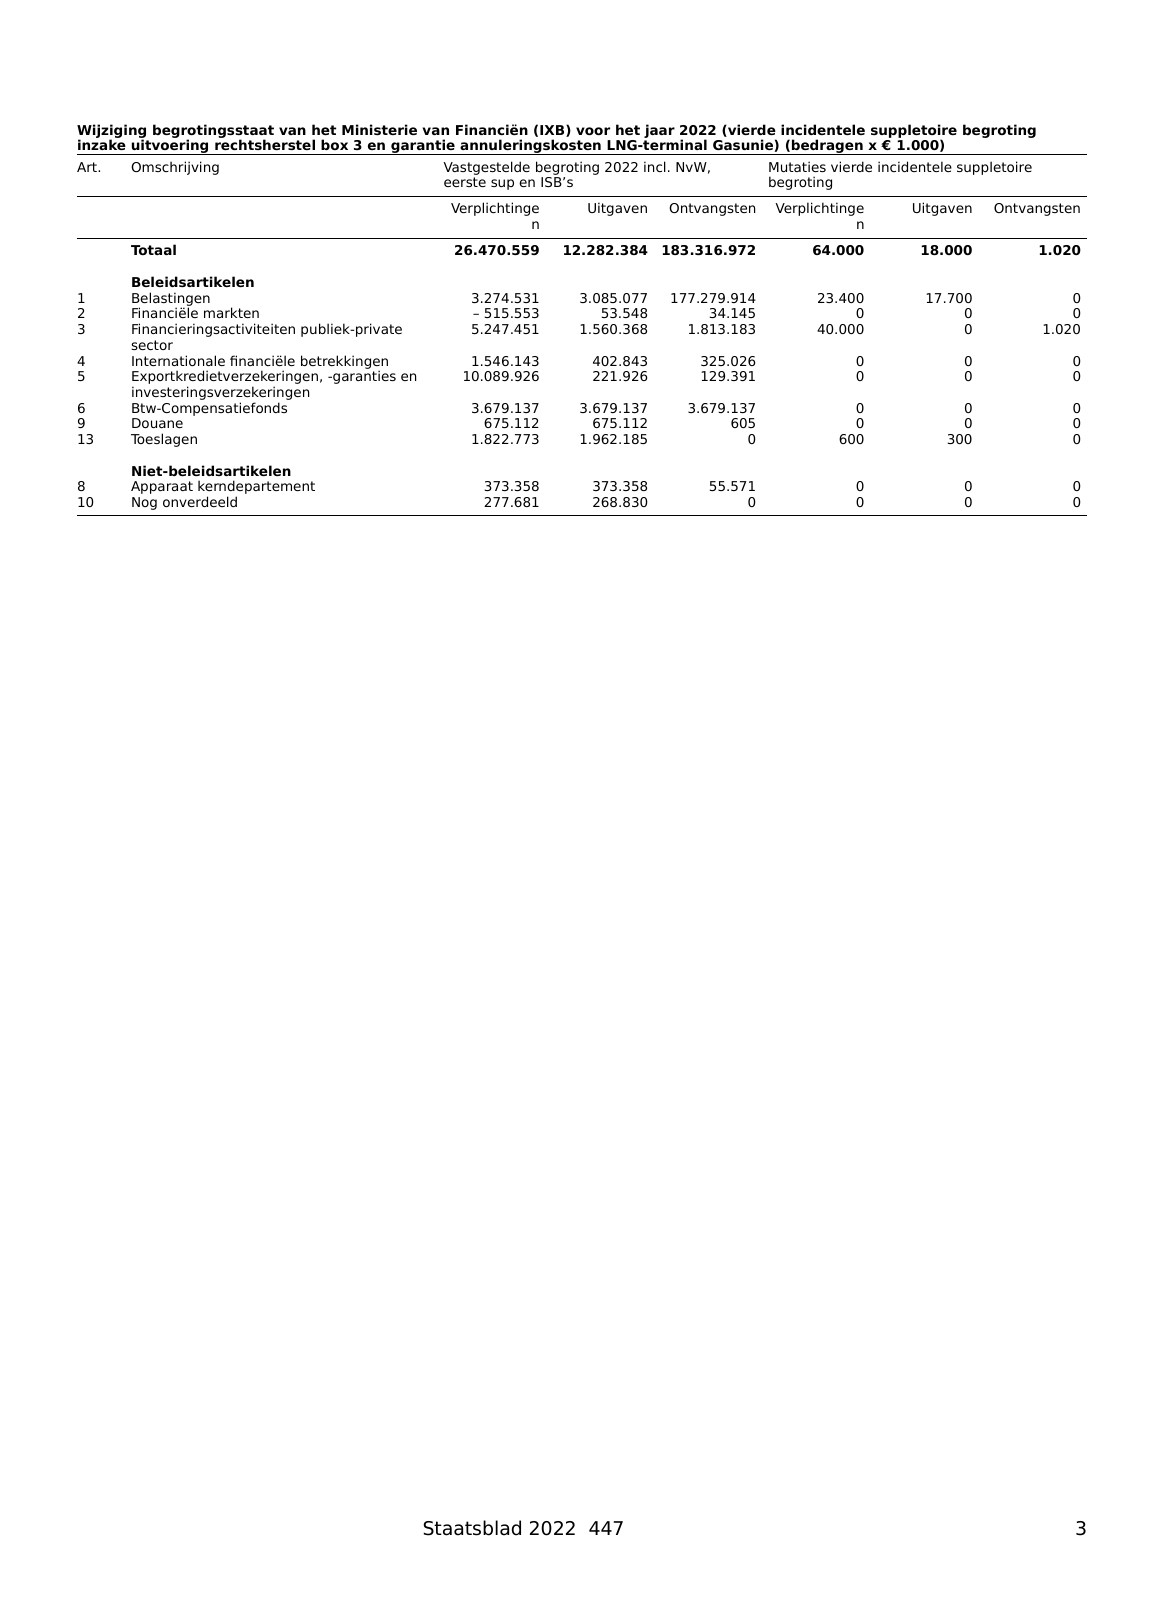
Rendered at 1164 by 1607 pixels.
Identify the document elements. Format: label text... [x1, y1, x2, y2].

table_cell 55.571 [654, 479, 762, 495]
table_cell 10 [77, 495, 125, 515]
table_cell 0 [978, 432, 1087, 448]
table_cell 0 [978, 290, 1087, 306]
table_cell Toeslagen [125, 432, 437, 448]
table_cell 600 [762, 432, 870, 448]
table_cell 183.316.972 [654, 239, 762, 259]
table_cell 0 [870, 353, 978, 369]
table_cell 3.679.137 [654, 401, 762, 416]
table_cell 3.679.137 [546, 401, 654, 416]
table_cell 1.020 [978, 322, 1087, 353]
table_cell [870, 259, 978, 275]
table_cell 605 [654, 416, 762, 432]
table_cell Niet-beleidsartikelen [125, 464, 437, 479]
table_header Wijziging begrotingsstaat van het Ministerie van Financiën (IXB) voor het jaar 2022 (vierde incidentele suppletoire begroting inzake uitvoering rechtsherstel box 3 en garantie annuleringskosten LNG-terminal Gasunie) (bedragen x € 1.000) [77, 122, 1087, 154]
table_cell [125, 448, 437, 463]
table_cell 1.962.185 [546, 432, 654, 448]
table_cell [654, 259, 762, 275]
table_cell Mutaties vierde incidentele suppletoire begroting [762, 155, 1087, 196]
table_cell Beleidsartikelen [125, 275, 437, 290]
table_cell [654, 448, 762, 463]
table_cell [762, 448, 870, 463]
table_cell Nog onverdeeld [125, 495, 437, 515]
table_cell 1.822.773 [438, 432, 546, 448]
table_cell 13 [77, 432, 125, 448]
table_cell 0 [978, 401, 1087, 416]
table_cell [438, 448, 546, 463]
table_cell 64.000 [762, 239, 870, 259]
table_cell 5.247.451 [438, 322, 546, 353]
table_cell 0 [654, 495, 762, 515]
table_cell [77, 448, 125, 463]
table_cell 325.026 [654, 353, 762, 369]
table_cell 0 [762, 495, 870, 515]
table_cell 53.548 [546, 306, 654, 322]
table_cell 300 [870, 432, 978, 448]
table_cell Totaal [125, 239, 437, 259]
table_cell 0 [870, 369, 978, 401]
table_cell 373.358 [546, 479, 654, 495]
table_cell 675.112 [438, 416, 546, 432]
table_cell 34.145 [654, 306, 762, 322]
table_cell [978, 275, 1087, 290]
table_cell [978, 448, 1087, 463]
table_cell 1.813.183 [654, 322, 762, 353]
table_cell Apparaat kerndepartement [125, 479, 437, 495]
table_cell 3.085.077 [546, 290, 654, 306]
table_cell 23.400 [762, 290, 870, 306]
table_cell 0 [762, 353, 870, 369]
table_cell 10.089.926 [438, 369, 546, 401]
table_cell Verplichtingen [438, 197, 546, 237]
table_cell [77, 275, 125, 290]
table_cell 221.926 [546, 369, 654, 401]
table_cell 0 [870, 479, 978, 495]
table_cell 277.681 [438, 495, 546, 515]
table_cell 40.000 [762, 322, 870, 353]
table_cell Btw-Compensatiefonds [125, 401, 437, 416]
table_cell 1.020 [978, 239, 1087, 259]
table_cell Omschrijving [125, 155, 437, 196]
table_cell Douane [125, 416, 437, 432]
table_cell [762, 259, 870, 275]
table_cell [654, 275, 762, 290]
table_cell [762, 464, 870, 479]
table_cell Uitgaven [870, 197, 978, 237]
table_cell [125, 197, 437, 237]
table_cell [77, 464, 125, 479]
table_cell Vastgestelde begroting 2022 incl. NvW, eerste sup en ISB’s [438, 155, 762, 196]
table_cell [546, 464, 654, 479]
table_cell 0 [978, 306, 1087, 322]
table_cell 0 [978, 495, 1087, 515]
table_cell 3.679.137 [438, 401, 546, 416]
table_cell [978, 259, 1087, 275]
table_cell Financiële markten [125, 306, 437, 322]
table_cell 0 [654, 432, 762, 448]
table_cell [546, 259, 654, 275]
table_cell 129.391 [654, 369, 762, 401]
table_cell 0 [978, 353, 1087, 369]
table_cell 177.279.914 [654, 290, 762, 306]
table_cell [762, 275, 870, 290]
table_cell 1.560.368 [546, 322, 654, 353]
table_cell 3.274.531 [438, 290, 546, 306]
table_cell 9 [77, 416, 125, 432]
table_cell Verplichtingen [762, 197, 870, 237]
table_cell [870, 275, 978, 290]
table_cell Exportkredietverzekeringen, -garanties en investeringsverzekeringen [125, 369, 437, 401]
table_cell 6 [77, 401, 125, 416]
table_cell 18.000 [870, 239, 978, 259]
table_cell [438, 259, 546, 275]
table_cell 0 [978, 479, 1087, 495]
table_cell 675.112 [546, 416, 654, 432]
table_cell 0 [762, 479, 870, 495]
table_cell 5 [77, 369, 125, 401]
table_cell 0 [870, 306, 978, 322]
table_cell 0 [870, 322, 978, 353]
table_cell 0 [870, 401, 978, 416]
table_cell 1.546.143 [438, 353, 546, 369]
table_cell [546, 275, 654, 290]
table_cell Internationale financiële betrekkingen [125, 353, 437, 369]
table_cell Financieringsactiviteiten publiek-private sector [125, 322, 437, 353]
table_cell [125, 259, 437, 275]
table_cell 268.830 [546, 495, 654, 515]
table_cell 12.282.384 [546, 239, 654, 259]
table_cell 0 [870, 416, 978, 432]
table_cell 373.358 [438, 479, 546, 495]
table_cell [77, 197, 125, 237]
table_cell [77, 259, 125, 275]
table_cell 0 [762, 416, 870, 432]
table_cell – 515.553 [438, 306, 546, 322]
table_cell 26.470.559 [438, 239, 546, 259]
table_cell 8 [77, 479, 125, 495]
table_cell [654, 464, 762, 479]
table_cell [870, 464, 978, 479]
table_cell 1 [77, 290, 125, 306]
table_cell Ontvangsten [654, 197, 762, 237]
table_cell [438, 275, 546, 290]
table_cell [546, 448, 654, 463]
table_cell [77, 239, 125, 259]
table_cell Ontvangsten [978, 197, 1087, 237]
table_cell 0 [870, 495, 978, 515]
table_cell Belastingen [125, 290, 437, 306]
table_cell [870, 448, 978, 463]
table_cell 3 [77, 322, 125, 353]
table_cell Uitgaven [546, 197, 654, 237]
table_cell 17.700 [870, 290, 978, 306]
table_cell Art. [77, 155, 125, 196]
table_cell 0 [978, 416, 1087, 432]
table_cell 0 [762, 401, 870, 416]
table_cell 0 [762, 369, 870, 401]
table_cell 0 [978, 369, 1087, 401]
table_cell [978, 464, 1087, 479]
table_cell 402.843 [546, 353, 654, 369]
table_cell 0 [762, 306, 870, 322]
table_cell 4 [77, 353, 125, 369]
table_cell 2 [77, 306, 125, 322]
table_cell [438, 464, 546, 479]
